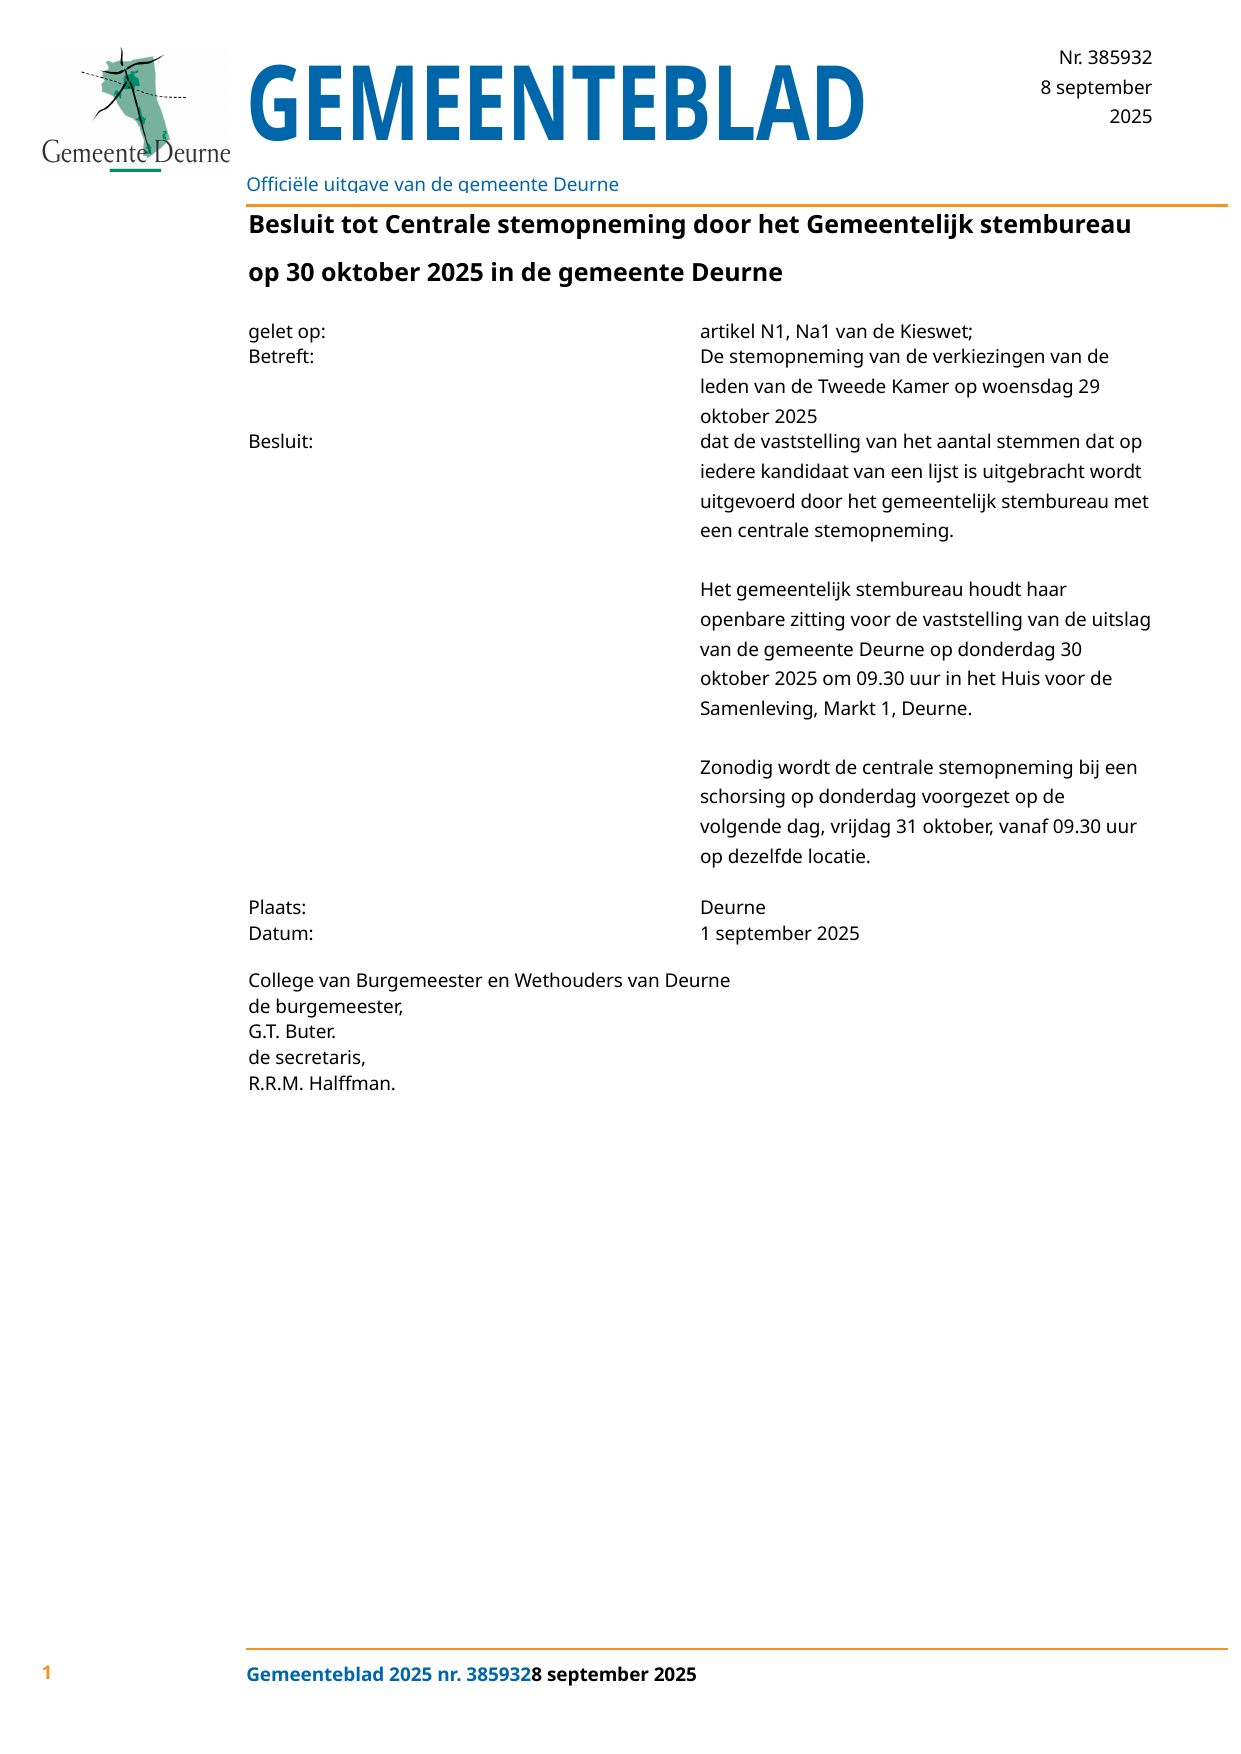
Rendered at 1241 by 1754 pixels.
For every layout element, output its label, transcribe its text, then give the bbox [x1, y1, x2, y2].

table_cell Plaats: [248, 894, 700, 920]
table_cell Deurne [700, 894, 1152, 920]
table_header gelet op: [248, 318, 700, 344]
table_cell dat de vaststelling van het aantal stemmen dat op iedere kandidaat van een lijst is uitgebracht wordt uitgevoerd door het gemeentelijk stembureau met een centrale stemopneming. Het gemeentelijk stembureau houdt haar openbare zitting voor de vaststelling van de uitslag van de gemeente Deurne op donderdag 30 oktober 2025 om 09.30 uur in het Huis voor de Samenleving, Markt 1, Deurne. Zonodig wordt de centrale stemopneming bij een schorsing op donderdag voorgezet op de volgende dag, vrijdag 31 oktober, vanaf 09.30 uur op dezelfde locatie. [700, 429, 1152, 868]
table_cell 1 september 2025 [700, 920, 1152, 946]
table_header artikel N1, Na1 van de Kieswet; [700, 318, 1152, 344]
text de secretaris, [248, 1044, 1152, 1070]
text R.R.M. Halffman. [248, 1070, 1152, 1096]
text G.T. Buter. [248, 1019, 1152, 1044]
text de burgemeester, [248, 993, 1152, 1019]
table_cell Datum: [248, 920, 700, 946]
text Besluit tot Centrale stemopneming door het Gemeentelijk stembureau op 30 oktober 2025 in de gemeente Deurne [248, 207, 1152, 288]
table_cell Besluit: [248, 429, 700, 868]
table_cell Betreft: [248, 344, 700, 429]
table_cell De stemopneming van de verkiezingen van de leden van de Tweede Kamer op woensdag 29 oktober 2025 [700, 344, 1152, 429]
table_cell [248, 869, 1152, 894]
text College van Burgemeester en Wethouders van Deurne [248, 967, 1152, 993]
picture [41, 47, 231, 172]
